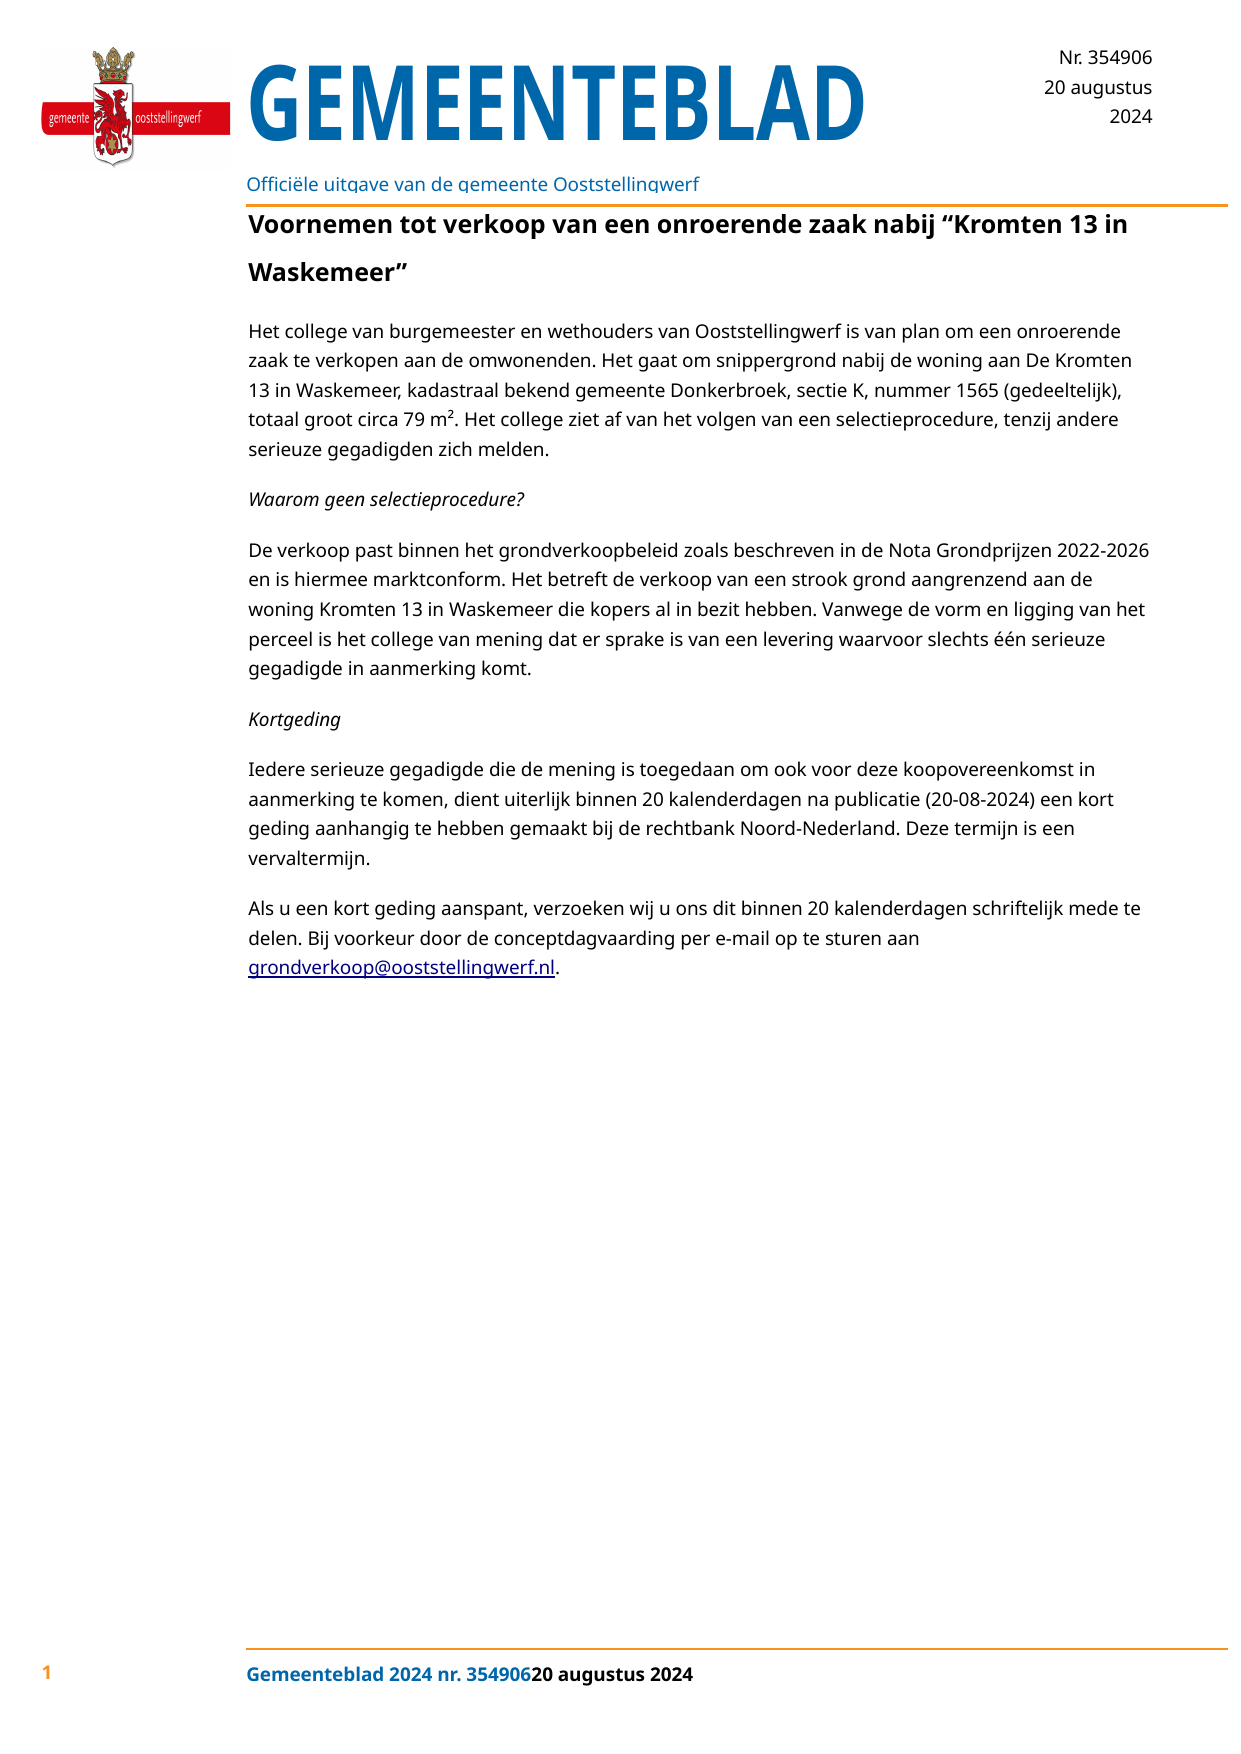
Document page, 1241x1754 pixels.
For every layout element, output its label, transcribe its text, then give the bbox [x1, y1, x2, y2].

text Als u een kort geding aanspant, verzoeken wij u ons dit binnen 20 kalenderdagen schriftelijk mede te delen. Bij voorkeur door de conceptdagvaarding per e-mail op te sturen aan grondverkoop@ooststellingwerf.nl. [248, 895, 1152, 980]
text Kortgeding [248, 706, 1152, 732]
text De verkoop past binnen het grondverkoopbeleid zoals beschreven in de Nota Grondprijzen 2022-2026 en is hiermee marktconform. Het betreft de verkoop van een strook grond aangrenzend aan de woning Kromten 13 in Waskemeer die kopers al in bezit hebben. Vanwege de vorm en ligging van het perceel is het college van mening dat er sprake is van een levering waarvoor slechts één serieuze gegadigde in aanmerking komt. [248, 537, 1152, 681]
text Waarom geen selectieprocedure? [248, 487, 1152, 512]
text Iedere serieuze gegadigde die de mening is toegedaan om ook voor deze koopovereenkomst in aanmerking te komen, dient uiterlijk binnen 20 kalenderdagen na publicatie (20-08-2024) een kort geding aanhangig te hebben gemaakt bij de rechtbank Noord-Nederland. Deze termijn is een vervaltermijn. [248, 756, 1152, 871]
text Het college van burgemeester en wethouders van Ooststellingwerf is van plan om een onroerende zaak te verkopen aan de omwonenden. Het gaat om snippergrond nabij de woning aan De Kromten 13 in Waskemeer, kadastraal bekend gemeente Donkerbroek, sectie K, nummer 1565 (gedeeltelijk), totaal groot circa 79 m². Het college ziet af van het volgen van een selectieprocedure, tenzij andere serieuze gegadigden zich melden. [248, 318, 1152, 462]
text Voornemen tot verkoop van een onroerende zaak nabij “Kromten 13 in Waskemeer” [248, 207, 1152, 288]
picture [41, 47, 231, 172]
